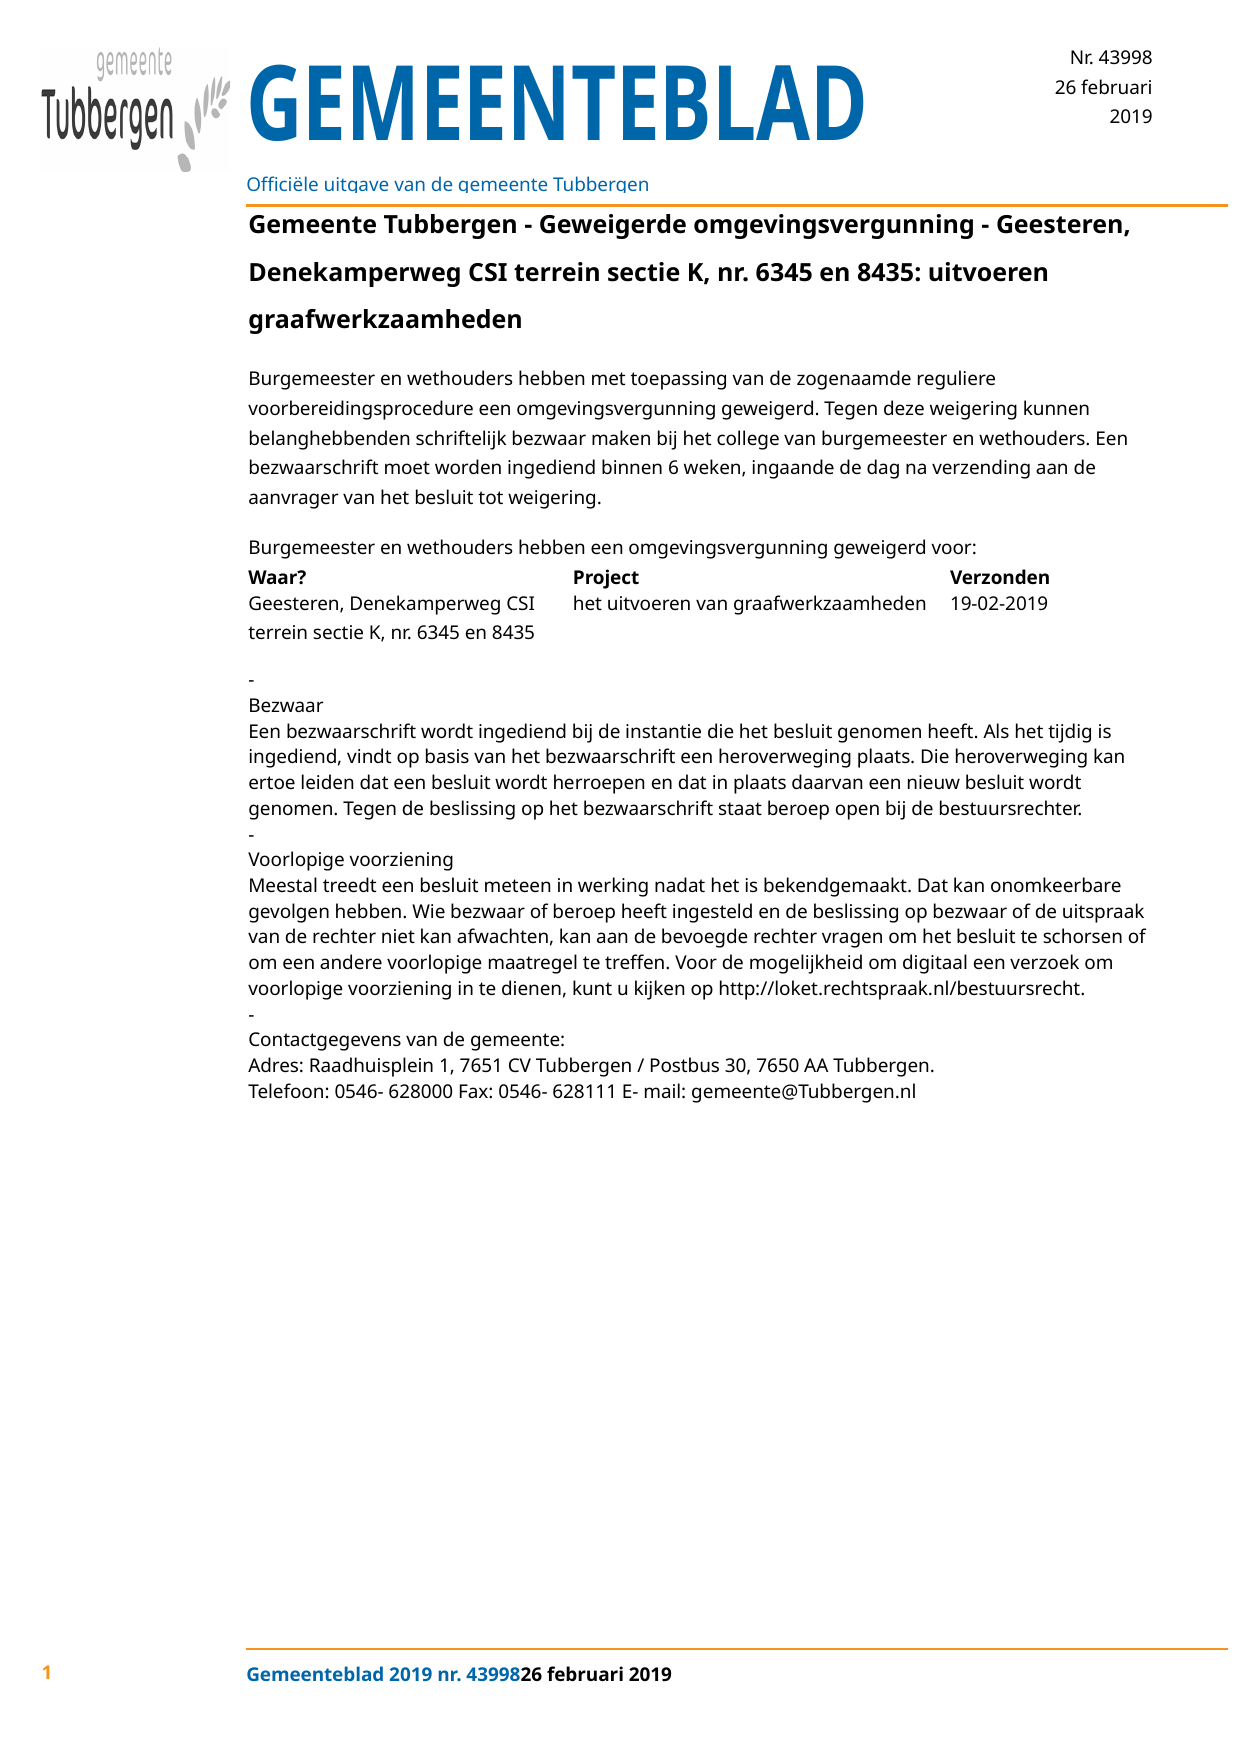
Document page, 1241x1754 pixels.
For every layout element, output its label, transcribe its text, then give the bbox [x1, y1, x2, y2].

table_cell 19-02-2019 [950, 590, 1152, 645]
table_cell het uitvoeren van graafwerkzaamheden [573, 590, 950, 645]
picture [41, 47, 231, 172]
text Burgemeester en wethouders hebben met toepassing van de zogenaamde reguliere voorbereidingsprocedure een omgevingsvergunning geweigerd. Tegen deze weigering kunnen belanghebbenden schriftelijk bezwaar maken bij het college van burgemeester en wethouders. Een bezwaarschrift moet worden ingediend binnen 6 weken, ingaande de dag na verzending aan de aanvrager van het besluit tot weigering. [248, 366, 1152, 509]
text Bezwaar [248, 692, 1152, 718]
text Contactgegevens van de gemeente: [248, 1027, 1152, 1052]
text - [248, 1001, 1152, 1027]
text Gemeente Tubbergen - Geweigerde omgevingsvergunning - Geesteren, Denekamperweg CSI terrein sectie K, nr. 6345 en 8435: uitvoeren graafwerkzaamheden [248, 207, 1152, 336]
text Burgemeester en wethouders hebben een omgevingsvergunning geweigerd voor: [248, 534, 1152, 560]
table_header Verzonden [950, 564, 1152, 590]
text Adres: Raadhuisplein 1, 7651 CV Tubbergen / Postbus 30, 7650 AA Tubbergen. [248, 1052, 1152, 1078]
text Telefoon: 0546- 628000 Fax: 0546- 628111 E- mail: gemeente@Tubbergen.nl [248, 1078, 1152, 1104]
text - [248, 666, 1152, 692]
table_cell Geesteren, Denekamperweg CSI terrein sectie K, nr. 6345 en 8435 [248, 590, 573, 645]
text Een bezwaarschrift wordt ingediend bij de instantie die het besluit genomen heeft. Als het tijdig is ingediend, vindt op basis van het bezwaarschrift een heroverweging plaats. Die heroverweging kan ertoe leiden dat een besluit wordt herroepen en dat in plaats daarvan een nieuw besluit wordt genomen. Tegen de beslissing op het bezwaarschrift staat beroep open bij de bestuursrechter. [248, 718, 1152, 821]
table_header Waar? [248, 564, 573, 590]
text Meestal treedt een besluit meteen in werking nadat het is bekendgemaakt. Dat kan onomkeerbare gevolgen hebben. Wie bezwaar of beroep heeft ingesteld en de beslissing op bezwaar of de uitspraak van de rechter niet kan afwachten, kan aan de bevoegde rechter vragen om het besluit te schorsen of om een andere voorlopige maatregel te treffen. Voor de mogelijkheid om digitaal een verzoek om voorlopige voorziening in te dienen, kunt u kijken op http://loket.rechtspraak.nl/bestuursrecht. [248, 872, 1152, 1001]
text Voorlopige voorziening [248, 847, 1152, 872]
text - [248, 821, 1152, 847]
table_header Project [573, 564, 950, 590]
